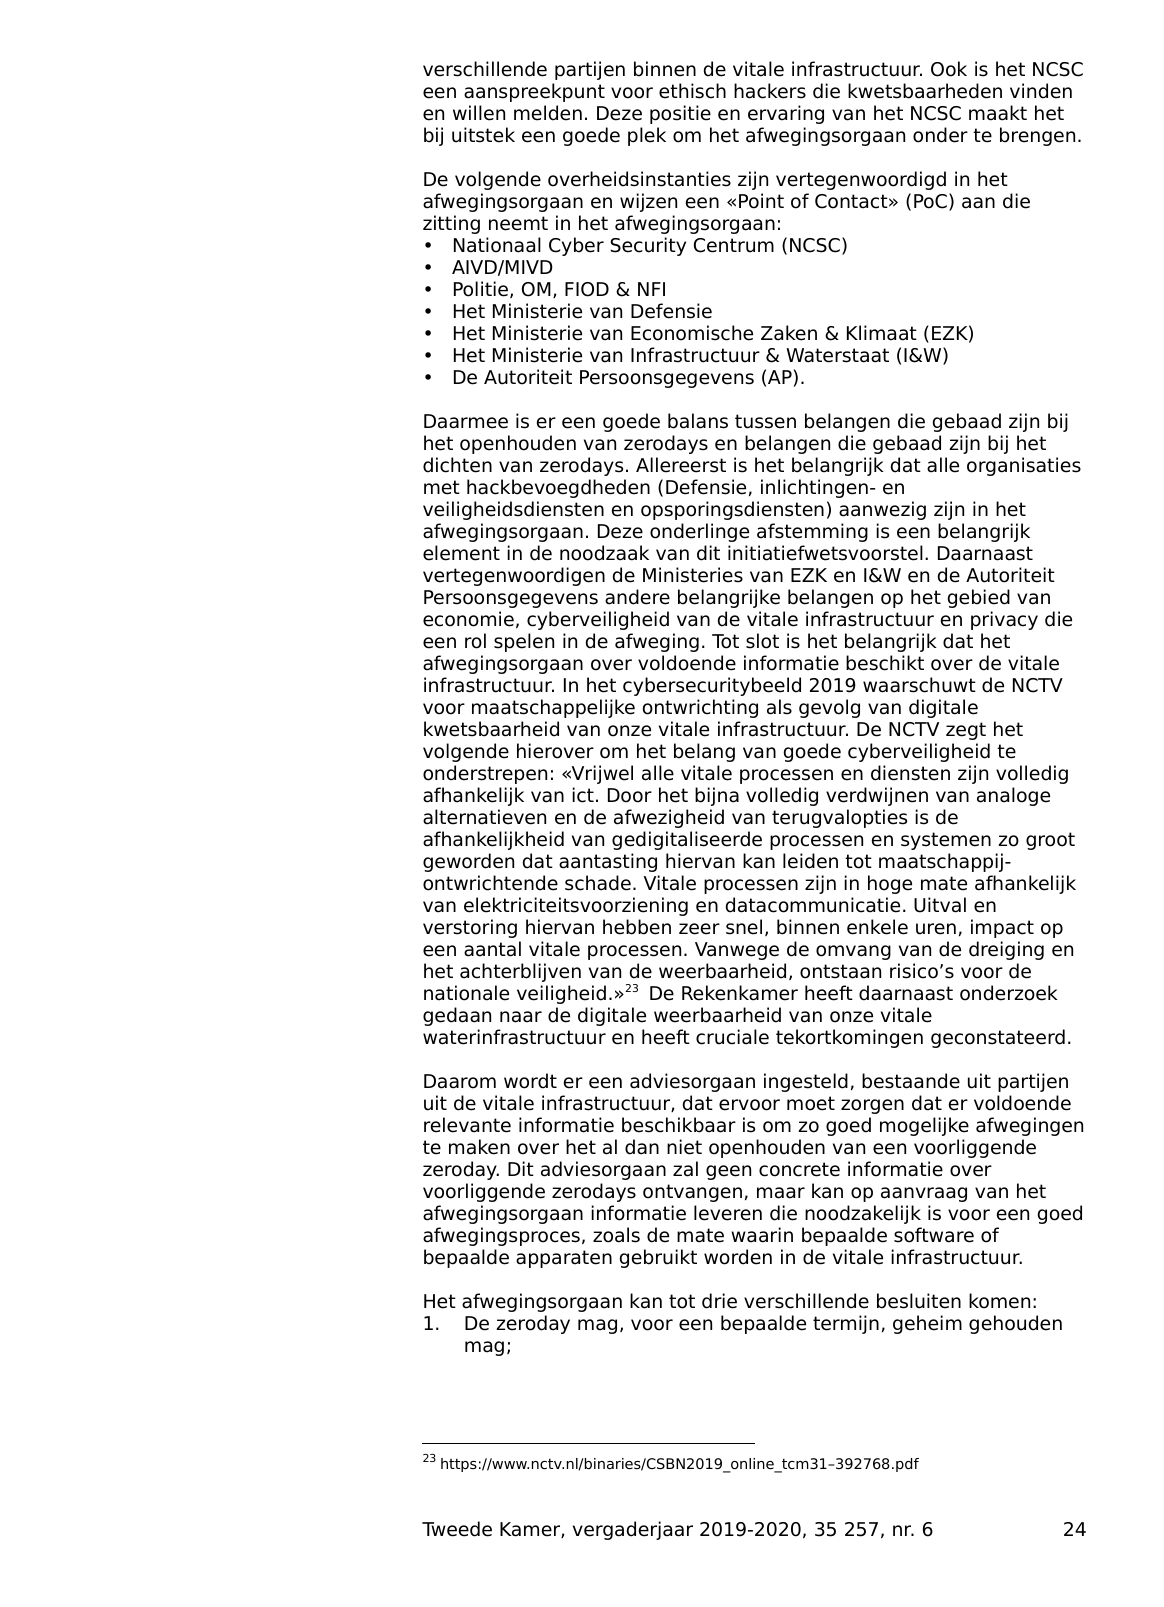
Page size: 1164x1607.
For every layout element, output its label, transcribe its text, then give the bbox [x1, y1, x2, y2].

text • Het Ministerie van Economische Zaken & Klimaat (EZK) [422, 323, 1087, 345]
text • Het Ministerie van Infrastructuur & Waterstaat (I&W) [422, 345, 1087, 367]
text Daarom wordt er een adviesorgaan ingesteld, bestaande uit partijen uit de vitale infrastructuur, dat ervoor moet zorgen dat er voldoende relevante informatie beschikbaar is om zo goed mogelijke afwegingen te maken over het al dan niet openhouden van een voorliggende zeroday. Dit adviesorgaan zal geen concrete informatie over voorliggende zerodays ontvangen, maar kan op aanvraag van het afwegingsorgaan informatie leveren die noodzakelijk is voor een goed afwegingsproces, zoals de mate waarin bepaalde software of bepaalde apparaten gebruikt worden in de vitale infrastructuur. [422, 1071, 1087, 1268]
text https://www.nctv.nl/binaries/CSBN2019_online_tcm31–392768.pdf [422, 1452, 1087, 1474]
text • De Autoriteit Persoonsgegevens (AP). [422, 367, 1087, 389]
text De volgende overheidsinstanties zijn vertegenwoordigd in het afwegingsorgaan en wijzen een «Point of Contact» (PoC) aan die zitting neemt in het afwegingsorgaan: [422, 169, 1087, 235]
text verschillende partijen binnen de vitale infrastructuur. Ook is het NCSC een aanspreekpunt voor ethisch hackers die kwetsbaarheden vinden en willen melden. Deze positie en ervaring van het NCSC maakt het bij uitstek een goede plek om het afwegingsorgaan onder te brengen. [422, 59, 1087, 147]
text Het afwegingsorgaan kan tot drie verschillende besluiten komen: [422, 1291, 1087, 1313]
text • Politie, OM, FIOD & NFI [422, 279, 1087, 301]
text Daarmee is er een goede balans tussen belangen die gebaad zijn bij het openhouden van zerodays en belangen die gebaad zijn bij het dichten van zerodays. Allereerst is het belangrijk dat alle organisaties met hackbevoegdheden (Defensie, inlichtingen- en veiligheidsdiensten en opsporingsdiensten) aanwezig zijn in het afwegingsorgaan. Deze onderlinge afstemming is een belangrijk element in de noodzaak van dit initiatiefwetsvoorstel. Daarnaast vertegenwoordigen de Ministeries van EZK en I&W en de Autoriteit Persoonsgegevens andere belangrijke belangen op het gebied van economie, cyberveiligheid van de vitale infrastructuur en privacy die een rol spelen in de afweging. Tot slot is het belangrijk dat het afwegingsorgaan over voldoende informatie beschikt over de vitale infrastructuur. In het cybersecuritybeeld 2019 waarschuwt de NCTV voor maatschappelijke ontwrichting als gevolg van digitale kwetsbaarheid van onze vitale infrastructuur. De NCTV zegt het volgende hierover om het belang van goede cyberveiligheid te onderstrepen: «Vrijwel alle vitale processen en diensten zijn volledig afhankelijk van ict. Door het bijna volledig verdwijnen van analoge alternatieven en de afwezigheid van terugvalopties is de afhankelijkheid van gedigitaliseerde processen en systemen zo groot geworden dat aantasting hiervan kan leiden tot maatschappij-ontwrichtende schade. Vitale processen zijn in hoge mate afhankelijk van elektriciteitsvoorziening en datacommunicatie. Uitval en verstoring hiervan hebben zeer snel, binnen enkele uren, impact op een aantal vitale processen. Vanwege de omvang van de dreiging en het achterblijven van de weerbaarheid, ontstaan risico’s voor de nationale veiligheid.» De Rekenkamer heeft daarnaast onderzoek gedaan naar de digitale weerbaarheid van onze vitale waterinfrastructuur en heeft cruciale tekortkomingen geconstateerd. [422, 411, 1087, 1048]
text • Het Ministerie van Defensie [422, 301, 1087, 323]
text • AIVD/MIVD [422, 257, 1087, 279]
text • Nationaal Cyber Security Centrum (NCSC) [422, 235, 1087, 257]
text 1. De zeroday mag, voor een bepaalde termijn, geheim gehouden mag; [422, 1313, 1087, 1357]
